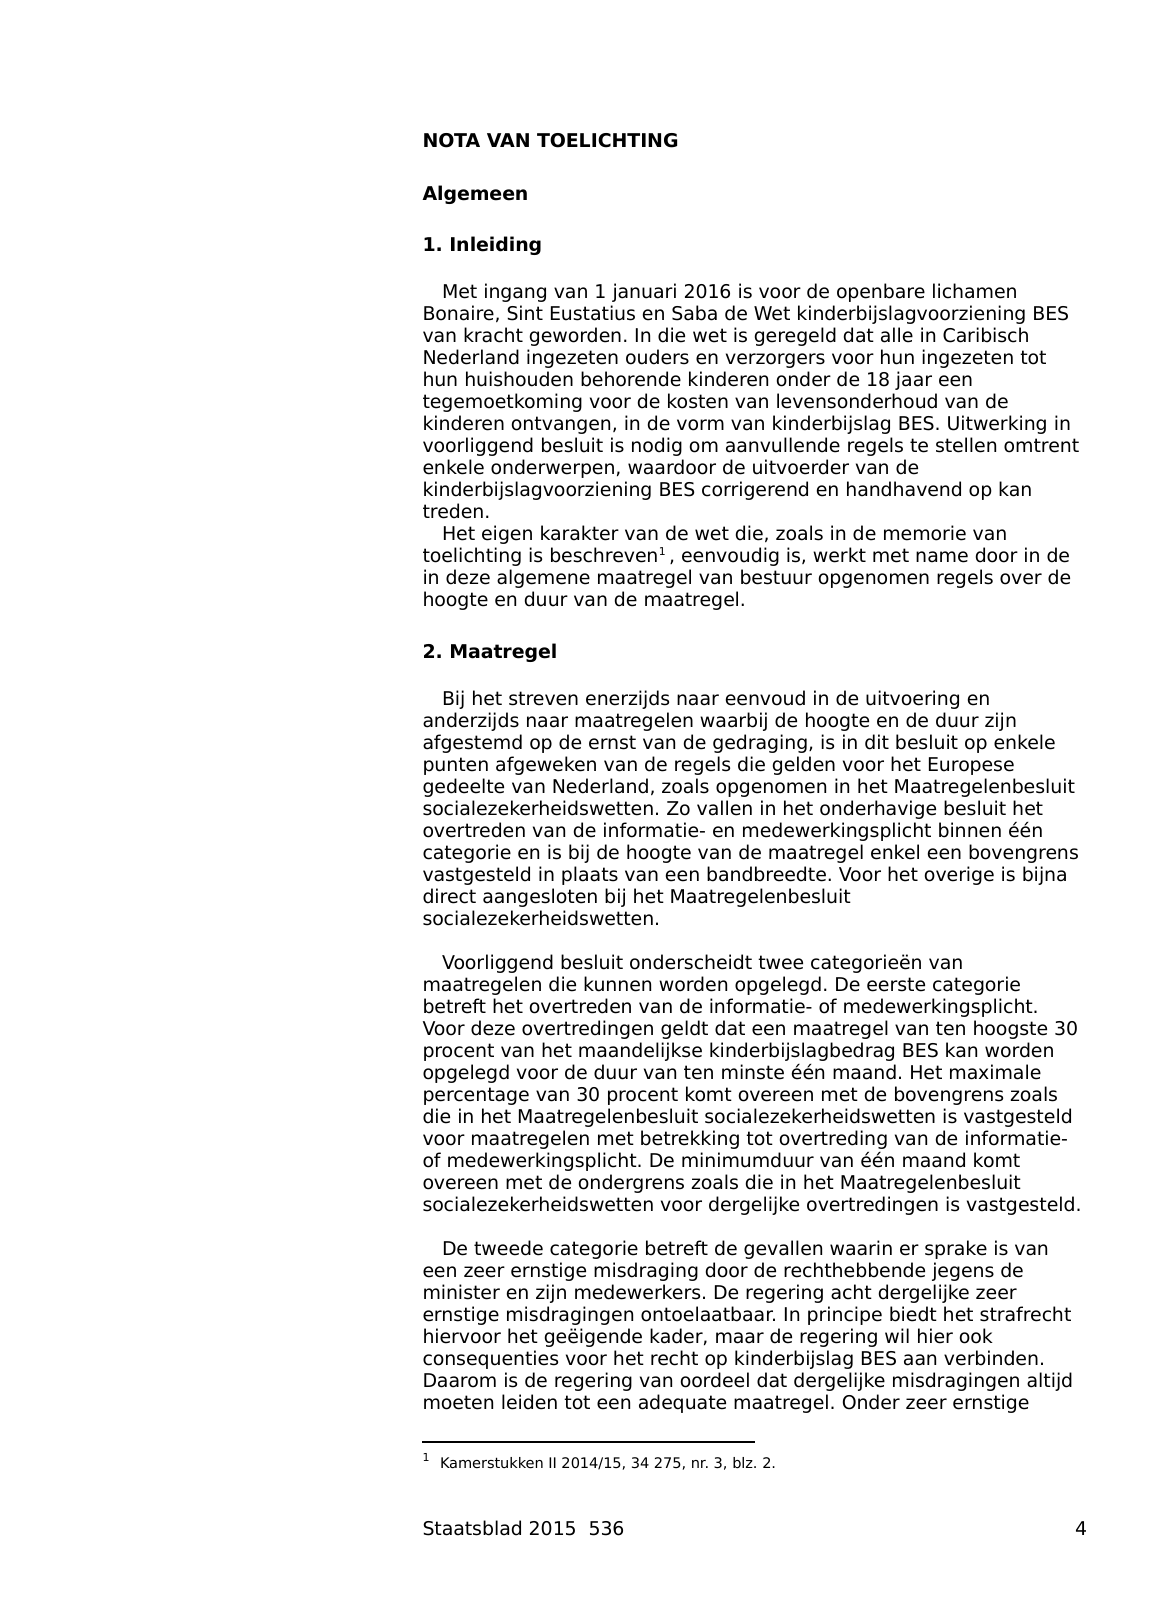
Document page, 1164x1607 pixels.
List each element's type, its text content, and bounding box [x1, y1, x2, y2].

text Het eigen karakter van de wet die, zoals in de memorie van toelichting is beschreven, eenvoudig is, werkt met name door in de in deze algemene maatregel van bestuur opgenomen regels over de hoogte en duur van de maatregel. [422, 523, 1087, 611]
text De tweede categorie betreft de gevallen waarin er sprake is van een zeer ernstige misdraging door de rechthebbende jegens de minister en zijn medewerkers. De regering acht dergelijke zeer ernstige misdragingen ontoelaatbaar. In principe biedt het strafrecht hiervoor het geëigende kader, maar de regering wil hier ook consequenties voor het recht op kinderbijslag BES aan verbinden. Daarom is de regering van oordeel dat dergelijke misdragingen altijd moeten leiden tot een adequate maatregel. Onder zeer ernstige [422, 1238, 1087, 1414]
text Met ingang van 1 januari 2016 is voor de openbare lichamen Bonaire, Sint Eustatius en Saba de Wet kinderbijslagvoorziening BES van kracht geworden. In die wet is geregeld dat alle in Caribisch Nederland ingezeten ouders en verzorgers voor hun ingezeten tot hun huishouden behorende kinderen onder de 18 jaar een tegemoetkoming voor de kosten van levensonderhoud van de kinderen ontvangen, in de vorm van kinderbijslag BES. Uitwerking in voorliggend besluit is nodig om aanvullende regels te stellen omtrent enkele onderwerpen, waardoor de uitvoerder van de kinderbijslagvoorziening BES corrigerend en handhavend op kan treden. [422, 281, 1087, 523]
text Kamerstukken II 2014/15, 34 275, nr. 3, blz. 2. [422, 1451, 1087, 1473]
text Bij het streven enerzijds naar eenvoud in de uitvoering en anderzijds naar maatregelen waarbij de hoogte en de duur zijn afgestemd op de ernst van de gedraging, is in dit besluit op enkele punten afgeweken van de regels die gelden voor het Europese gedeelte van Nederland, zoals opgenomen in het Maatregelenbesluit socialezekerheidswetten. Zo vallen in het onderhavige besluit het overtreden van de informatie- en medewerkingsplicht binnen één categorie en is bij de hoogte van de maatregel enkel een bovengrens vastgesteld in plaats van een bandbreedte. Voor het overige is bijna direct aangesloten bij het Maatregelenbesluit socialezekerheidswetten. [422, 688, 1087, 930]
subtitle NOTA VAN TOELICHTING [422, 130, 1087, 152]
subtitle 2. Maatregel [422, 641, 1087, 663]
subtitle Algemeen [422, 182, 1087, 204]
text Voorliggend besluit onderscheidt twee categorieën van maatregelen die kunnen worden opgelegd. De eerste categorie betreft het overtreden van de informatie- of medewerkingsplicht. Voor deze overtredingen geldt dat een maatregel van ten hoogste 30 procent van het maandelijkse kinderbijslagbedrag BES kan worden opgelegd voor de duur van ten minste één maand. Het maximale percentage van 30 procent komt overeen met de bovengrens zoals die in het Maatregelenbesluit socialezekerheidswetten is vastgesteld voor maatregelen met betrekking tot overtreding van de informatie- of medewerkingsplicht. De minimumduur van één maand komt overeen met de ondergrens zoals die in het Maatregelenbesluit socialezekerheidswetten voor dergelijke overtredingen is vastgesteld. [422, 952, 1087, 1216]
subtitle 1. Inleiding [422, 234, 1087, 256]
